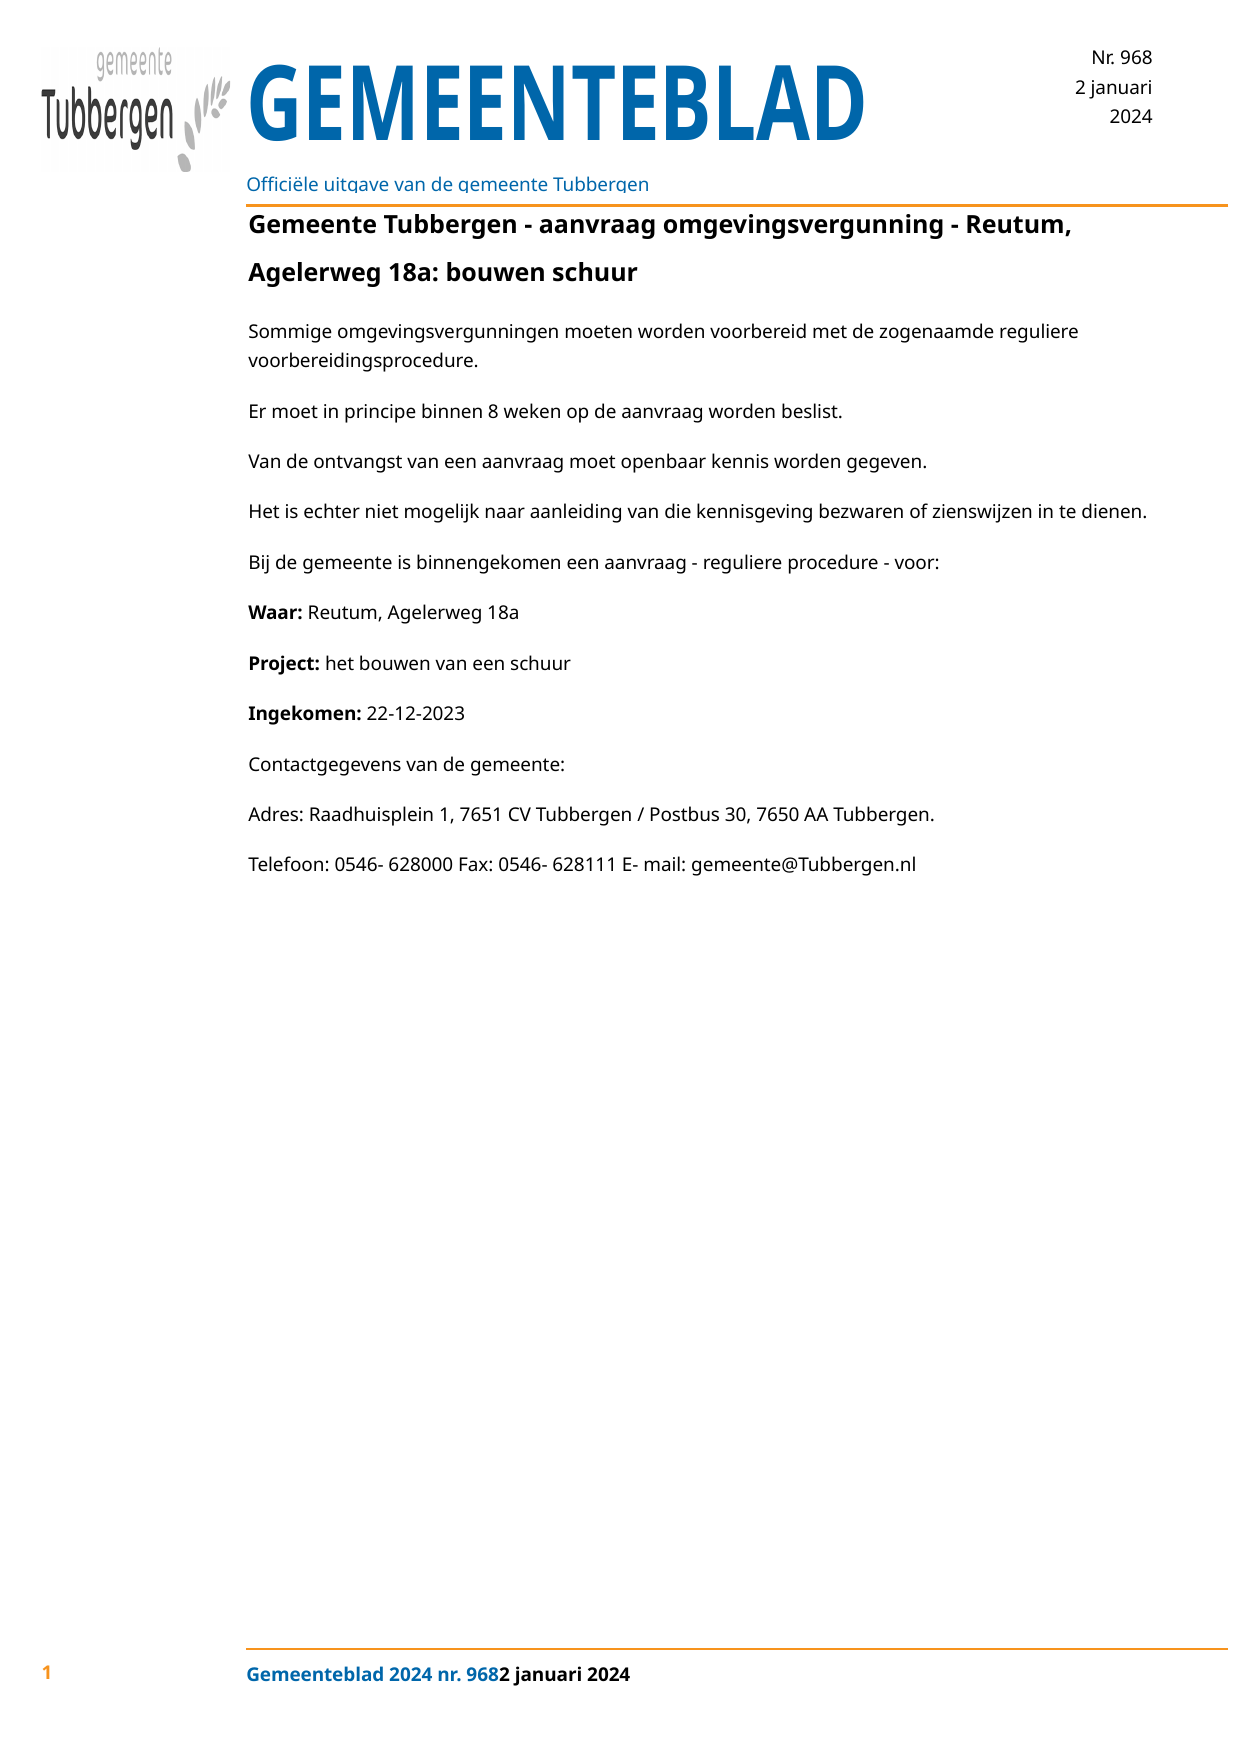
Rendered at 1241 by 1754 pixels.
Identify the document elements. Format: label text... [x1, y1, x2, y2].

text Waar: Reutum, Agelerweg 18a [248, 599, 1152, 625]
text Het is echter niet mogelijk naar aanleiding van die kennisgeving bezwaren of zienswijzen in te dienen. [248, 499, 1152, 524]
text Bij de gemeente is binnengekomen een aanvraag - reguliere procedure - voor: [248, 549, 1152, 575]
text Contactgegevens van de gemeente: [248, 751, 1152, 777]
picture [41, 47, 231, 172]
text Ingekomen: 22-12-2023 [248, 700, 1152, 726]
text Project: het bouwen van een schuur [248, 650, 1152, 676]
text Van de ontvangst van een aanvraag moet openbaar kennis worden gegeven. [248, 448, 1152, 474]
text Adres: Raadhuisplein 1, 7651 CV Tubbergen / Postbus 30, 7650 AA Tubbergen. [248, 801, 1152, 827]
text Gemeente Tubbergen - aanvraag omgevingsvergunning - Reutum, Agelerweg 18a: bouwen schuur [248, 207, 1152, 288]
text Er moet in principe binnen 8 weken op de aanvraag worden beslist. [248, 398, 1152, 424]
text Sommige omgevingsvergunningen moeten worden voorbereid met de zogenaamde reguliere voorbereidingsprocedure. [248, 318, 1152, 373]
text Telefoon: 0546- 628000 Fax: 0546- 628111 E- mail: gemeente@Tubbergen.nl [248, 852, 1152, 877]
